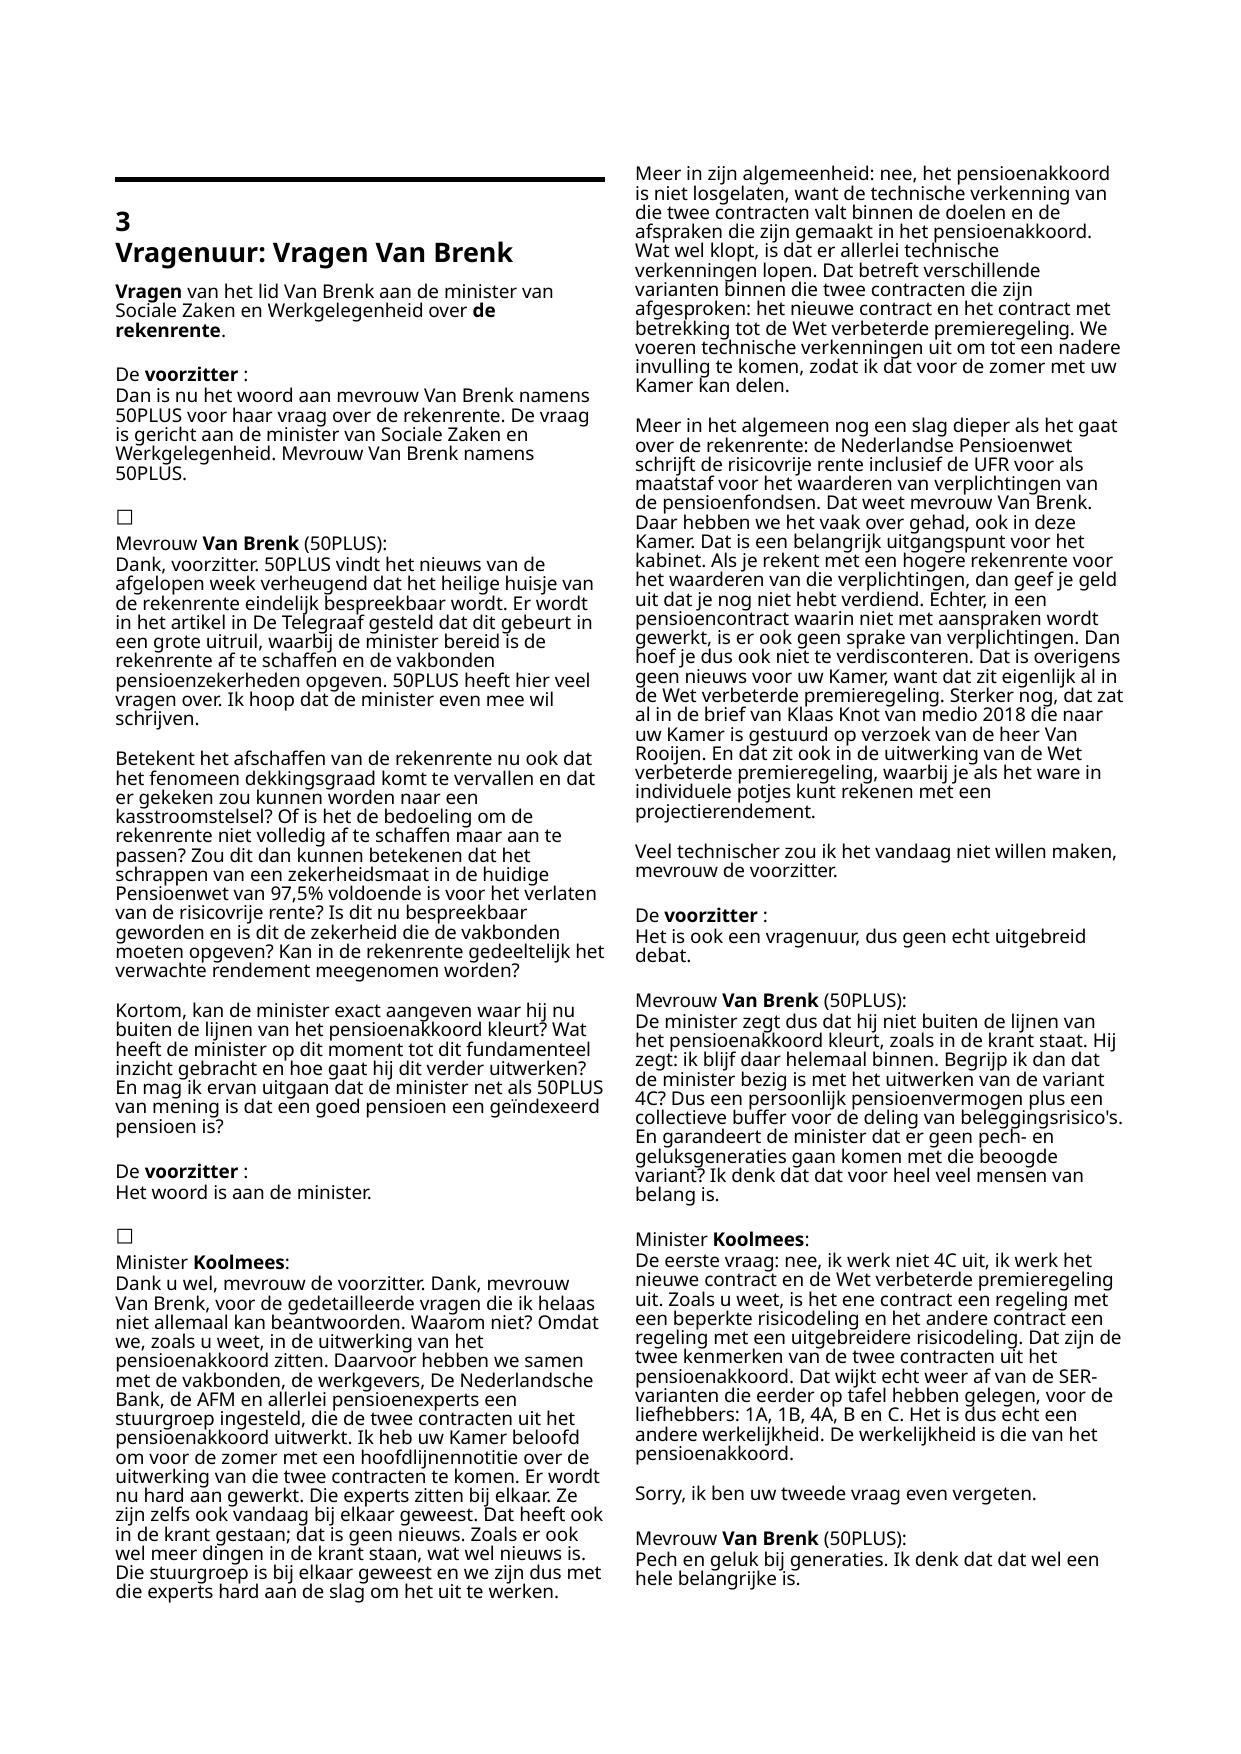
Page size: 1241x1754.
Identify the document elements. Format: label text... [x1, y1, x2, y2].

text Mevrouw Van Brenk (50PLUS): [635, 987, 1125, 1013]
text Dank, voorzitter. 50PLUS vindt het nieuws van de afgelopen week verheugend dat het heilige huisje van de rekenrente eindelijk bespreekbaar wordt. Er wordt in het artikel in De Telegraaf gesteld dat dit gebeurt in een grote uitruil, waarbij de minister bereid is de rekenrente af te schaffen en de vakbonden pensioenzekerheden opgeven. 50PLUS heeft hier veel vragen over. Ik hoop dat de minister even mee wil schrijven. [115, 556, 605, 729]
text Veel technischer zou ik het vandaag niet willen maken, mevrouw de voorzitter. [635, 843, 1125, 881]
text Mevrouw Van Brenk (50PLUS): [635, 1525, 1125, 1551]
text Meer in het algemeen nog een slag dieper als het gaat over de rekenrente: de Nederlandse Pensioenwet schrijft de risicovrije rente inclusief de UFR voor als maatstaf voor het waarderen van verplichtingen van de pensioenfondsen. Dat weet mevrouw Van Brenk. Daar hebben we het vaak over gehad, ook in deze Kamer. Dat is een belangrijk uitgangspunt voor het kabinet. Als je rekent met een hogere rekenrente voor het waarderen van die verplichtingen, dan geef je geld uit dat je nog niet hebt verdiend. Echter, in een pensioencontract waarin niet met aanspraken wordt gewerkt, is er ook geen sprake van verplichtingen. Dan hoef je dus ook niet te verdisconteren. Dat is overigens geen nieuws voor uw Kamer, want dat zit eigenlijk al in de Wet verbeterde premieregeling. Sterker nog, dat zat al in de brief van Klaas Knot van medio 2018 die naar uw Kamer is gestuurd op verzoek van de heer Van Rooijen. En dat zit ook in de uitwerking van de Wet verbeterde premieregeling, waarbij je als het ware in individuele potjes kunt rekenen met een projectierendement. [635, 417, 1125, 822]
text Vragenuur: Vragen Van Brenk [115, 239, 605, 283]
text Dank u wel, mevrouw de voorzitter. Dank, mevrouw Van Brenk, voor de gedetailleerde vragen die ik helaas niet allemaal kan beantwoorden. Waarom niet? Omdat we, zoals u weet, in de uitwerking van het pensioenakkoord zitten. Daarvoor hebben we samen met de vakbonden, de werkgevers, De Nederlandsche Bank, de AFM en allerlei pensioenexperts een stuurgroep ingesteld, die de twee contracten uit het pensioenakkoord uitwerkt. Ik heb uw Kamer beloofd om voor de zomer met een hoofdlijnennotitie over de uitwerking van die twee contracten te komen. Er wordt nu hard aan gewerkt. Die experts zitten bij elkaar. Ze zijn zelfs ook vandaag bij elkaar geweest. Dat heeft ook in de krant gestaan; dat is geen nieuws. Zoals er ook wel meer dingen in de krant staan, wat wel nieuws is. Die stuurgroep is bij elkaar geweest en we zijn dus met die experts hard aan de slag om het uit te werken. [115, 1275, 605, 1603]
text ⬜ [115, 1224, 605, 1249]
text Vragen van het lid Van Brenk aan de minister van Sociale Zaken en Werkgelegenheid over de rekenrente. [115, 283, 605, 341]
text Minister Koolmees: [115, 1249, 605, 1275]
text Kortom, kan de minister exact aangeven waar hij nu buiten de lijnen van het pensioenakkoord kleurt? Wat heeft de minister op dit moment tot dit fundamenteel inzicht gebracht en hoe gaat hij dit verder uitwerken? En mag ik ervan uitgaan dat de minister net als 50PLUS van mening is dat een goed pensioen een geïndexeerd pensioen is? [115, 1002, 605, 1137]
text Het woord is aan de minister. [115, 1184, 605, 1203]
text De minister zegt dus dat hij niet buiten de lijnen van het pensioenakkoord kleurt, zoals in de krant staat. Hij zegt: ik blijf daar helemaal binnen. Begrijp ik dan dat de minister bezig is met het uitwerken van de variant 4C? Dus een persoonlijk pensioenvermogen plus een collectieve buffer voor de deling van beleggingsrisico's. En garandeert de minister dat er geen pech- en geluksgeneraties gaan komen met die beoogde variant? Ik denk dat dat voor heel veel mensen van belang is. [635, 1013, 1125, 1206]
text Minister Koolmees: [635, 1226, 1125, 1252]
text Pech en geluk bij generaties. Ik denk dat dat wel een hele belangrijke is. [635, 1551, 1125, 1589]
text Meer in zijn algemeenheid: nee, het pensioenakkoord is niet losgelaten, want de technische verkenning van die twee contracten valt binnen de doelen en de afspraken die zijn gemaakt in het pensioenakkoord. Wat wel klopt, is dat er allerlei technische verkenningen lopen. Dat betreft verschillende varianten binnen die twee contracten die zijn afgesproken: het nieuwe contract en het contract met betrekking tot de Wet verbeterde premieregeling. We voeren technische verkenningen uit om tot een nadere invulling te komen, zodat ik dat voor de zomer met uw Kamer kan delen. [635, 165, 1125, 397]
text Mevrouw Van Brenk (50PLUS): [115, 530, 605, 556]
text Betekent het afschaffen van de rekenrente nu ook dat het fenomeen dekkingsgraad komt te vervallen en dat er gekeken zou kunnen worden naar een kasstroomstelsel? Of is het de bedoeling om de rekenrente niet volledig af te schaffen maar aan te passen? Zou dit dan kunnen betekenen dat het schrappen van een zekerheidsmaat in de huidige Pensioenwet van 97,5% voldoende is voor het verlaten van de risicovrije rente? Is dit nu bespreekbaar geworden en is dit de zekerheid die de vakbonden moeten opgeven? Kan in de rekenrente gedeeltelijk het verwachte rendement meegenomen worden? [115, 750, 605, 981]
text ⬜ [115, 504, 605, 530]
text 3 [115, 203, 605, 239]
text Het is ook een vragenuur, dus geen echt uitgebreid debat. [635, 928, 1125, 966]
text Sorry, ik ben uw tweede vraag even vergeten. [635, 1485, 1125, 1504]
text De eerste vraag: nee, ik werk niet 4C uit, ik werk het nieuwe contract en de Wet verbeterde premieregeling uit. Zoals u weet, is het ene contract een regeling met een beperkte risicodeling en het andere contract een regeling met een uitgebreidere risicodeling. Dat zijn de twee kenmerken van de twee contracten uit het pensioenakkoord. Dat wijkt echt weer af van de SER-varianten die eerder op tafel hebben gelegen, voor de liefhebbers: 1A, 1B, 4A, B en C. Het is dus echt een andere werkelijkheid. De werkelijkheid is die van het pensioenakkoord. [635, 1252, 1125, 1464]
text De voorzitter : [635, 902, 1125, 928]
text Dan is nu het woord aan mevrouw Van Brenk namens 50PLUS voor haar vraag over de rekenrente. De vraag is gericht aan de minister van Sociale Zaken en Werkgelegenheid. Mevrouw Van Brenk namens 50PLUS. [115, 387, 605, 484]
text De voorzitter : [115, 1158, 605, 1184]
text De voorzitter : [115, 362, 605, 387]
